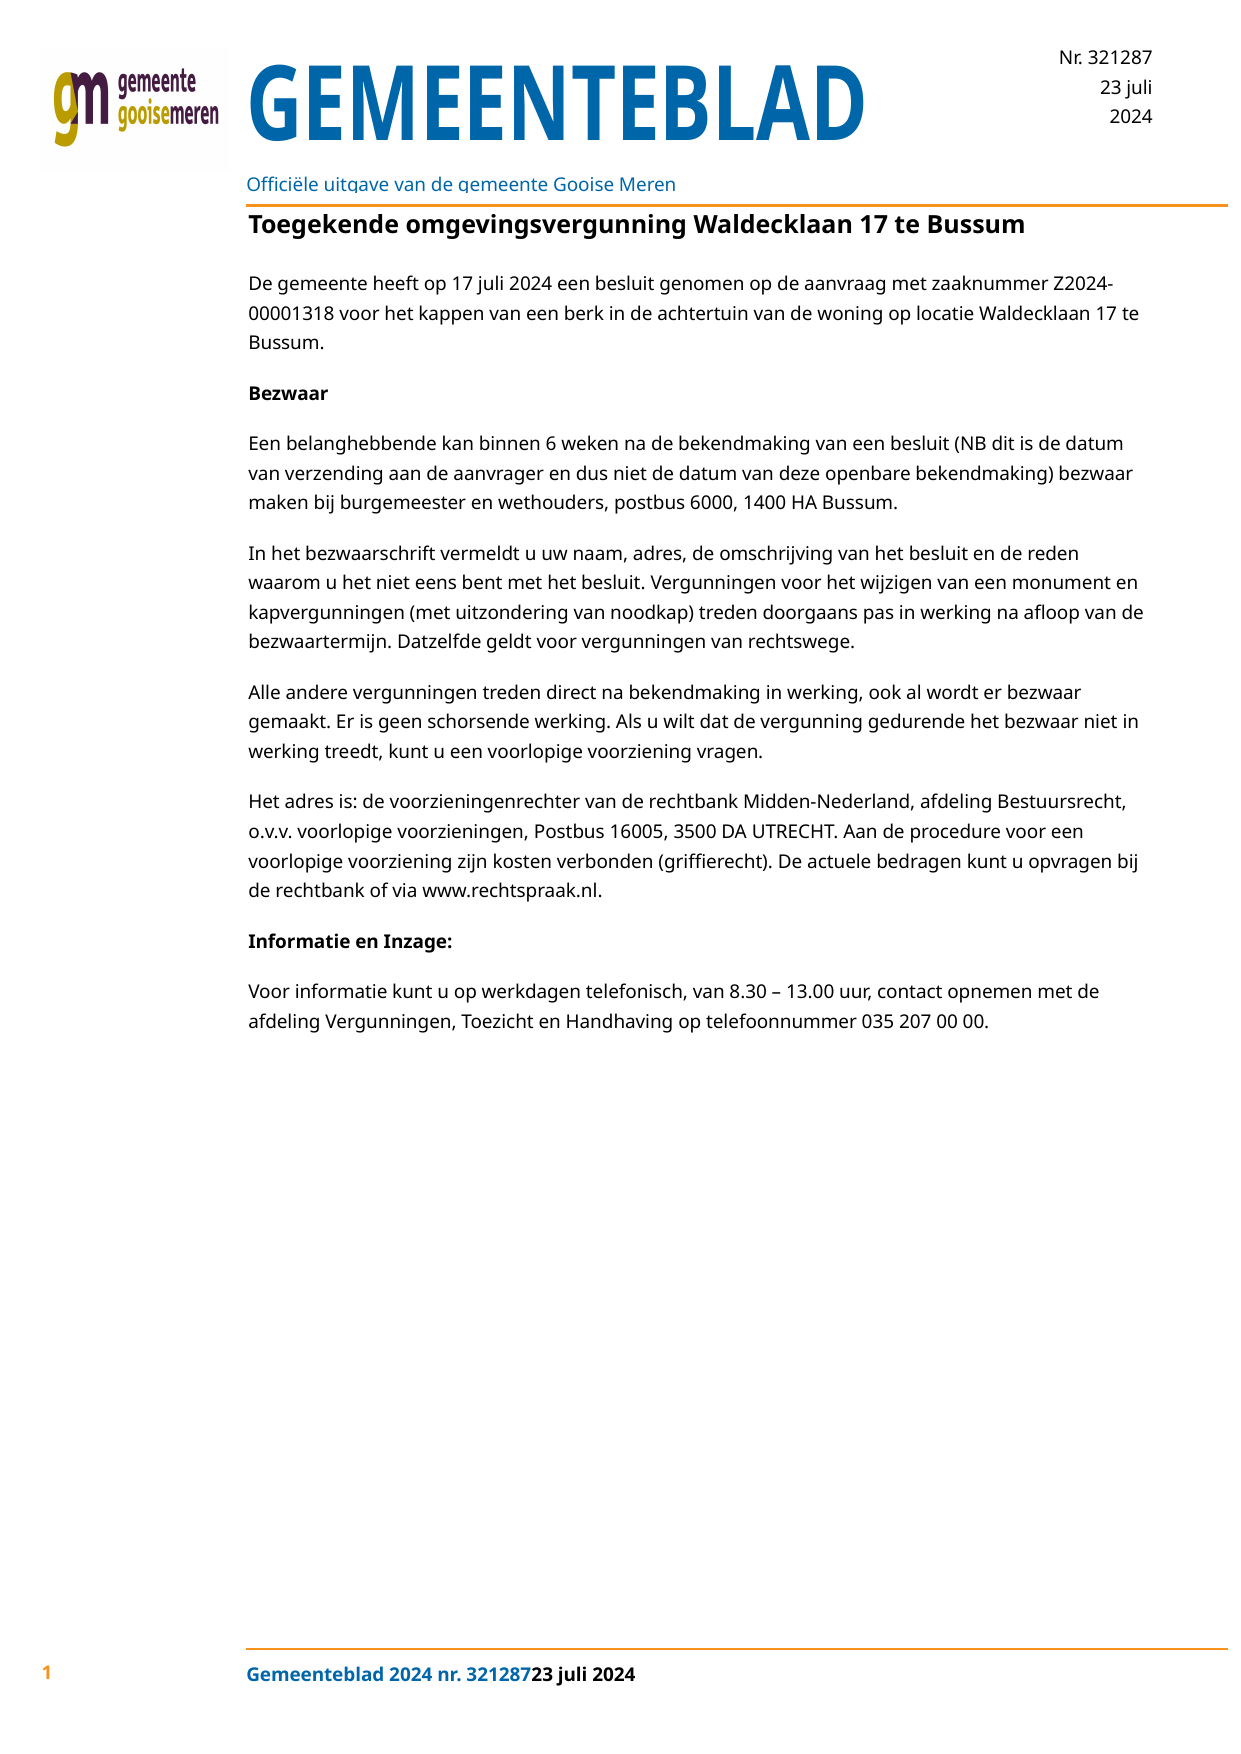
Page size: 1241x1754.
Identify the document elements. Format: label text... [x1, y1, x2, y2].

text In het bezwaarschrift vermeldt u uw naam, adres, de omschrijving van het besluit en de reden waarom u het niet eens bent met het besluit. Vergunningen voor het wijzigen van een monument en kapvergunningen (met uitzondering van noodkap) treden doorgaans pas in werking na afloop van de bezwaartermijn. Datzelfde geldt voor vergunningen van rechtswege. [248, 540, 1152, 654]
text Informatie en Inzage: [248, 928, 1152, 953]
picture [41, 47, 231, 172]
text Alle andere vergunningen treden direct na bekendmaking in werking, ook al wordt er bezwaar gemaakt. Er is geen schorsende werking. Als u wilt dat de vergunning gedurende het bezwaar niet in werking treedt, kunt u een voorlopige voorziening vragen. [248, 679, 1152, 764]
text Een belanghebbende kan binnen 6 weken na de bekendmaking van een besluit (NB dit is de datum van verzending aan de aanvrager en dus niet de datum van deze openbare bekendmaking) bezwaar maken bij burgemeester en wethouders, postbus 6000, 1400 HA Bussum. [248, 430, 1152, 515]
text Het adres is: de voorzieningenrechter van de rechtbank Midden-Nederland, afdeling Bestuursrecht, o.v.v. voorlopige voorzieningen, Postbus 16005, 3500 DA UTRECHT. Aan de procedure voor een voorlopige voorziening zijn kosten verbonden (griffierecht). De actuele bedragen kunt u opvragen bij de rechtbank of via www.rechtspraak.nl. [248, 789, 1152, 903]
text De gemeente heeft op 17 juli 2024 een besluit genomen op de aanvraag met zaaknummer Z2024-00001318 voor het kappen van een berk in de achtertuin van de woning op locatie Waldecklaan 17 te Bussum. [248, 270, 1152, 355]
text Toegekende omgevingsvergunning Waldecklaan 17 te Bussum [248, 207, 1152, 241]
text Bezwaar [248, 380, 1152, 406]
text Voor informatie kunt u op werkdagen telefonisch, van 8.30 – 13.00 uur, contact opnemen met de afdeling Vergunningen, Toezicht en Handhaving op telefoonnummer 035 207 00 00. [248, 978, 1152, 1033]
